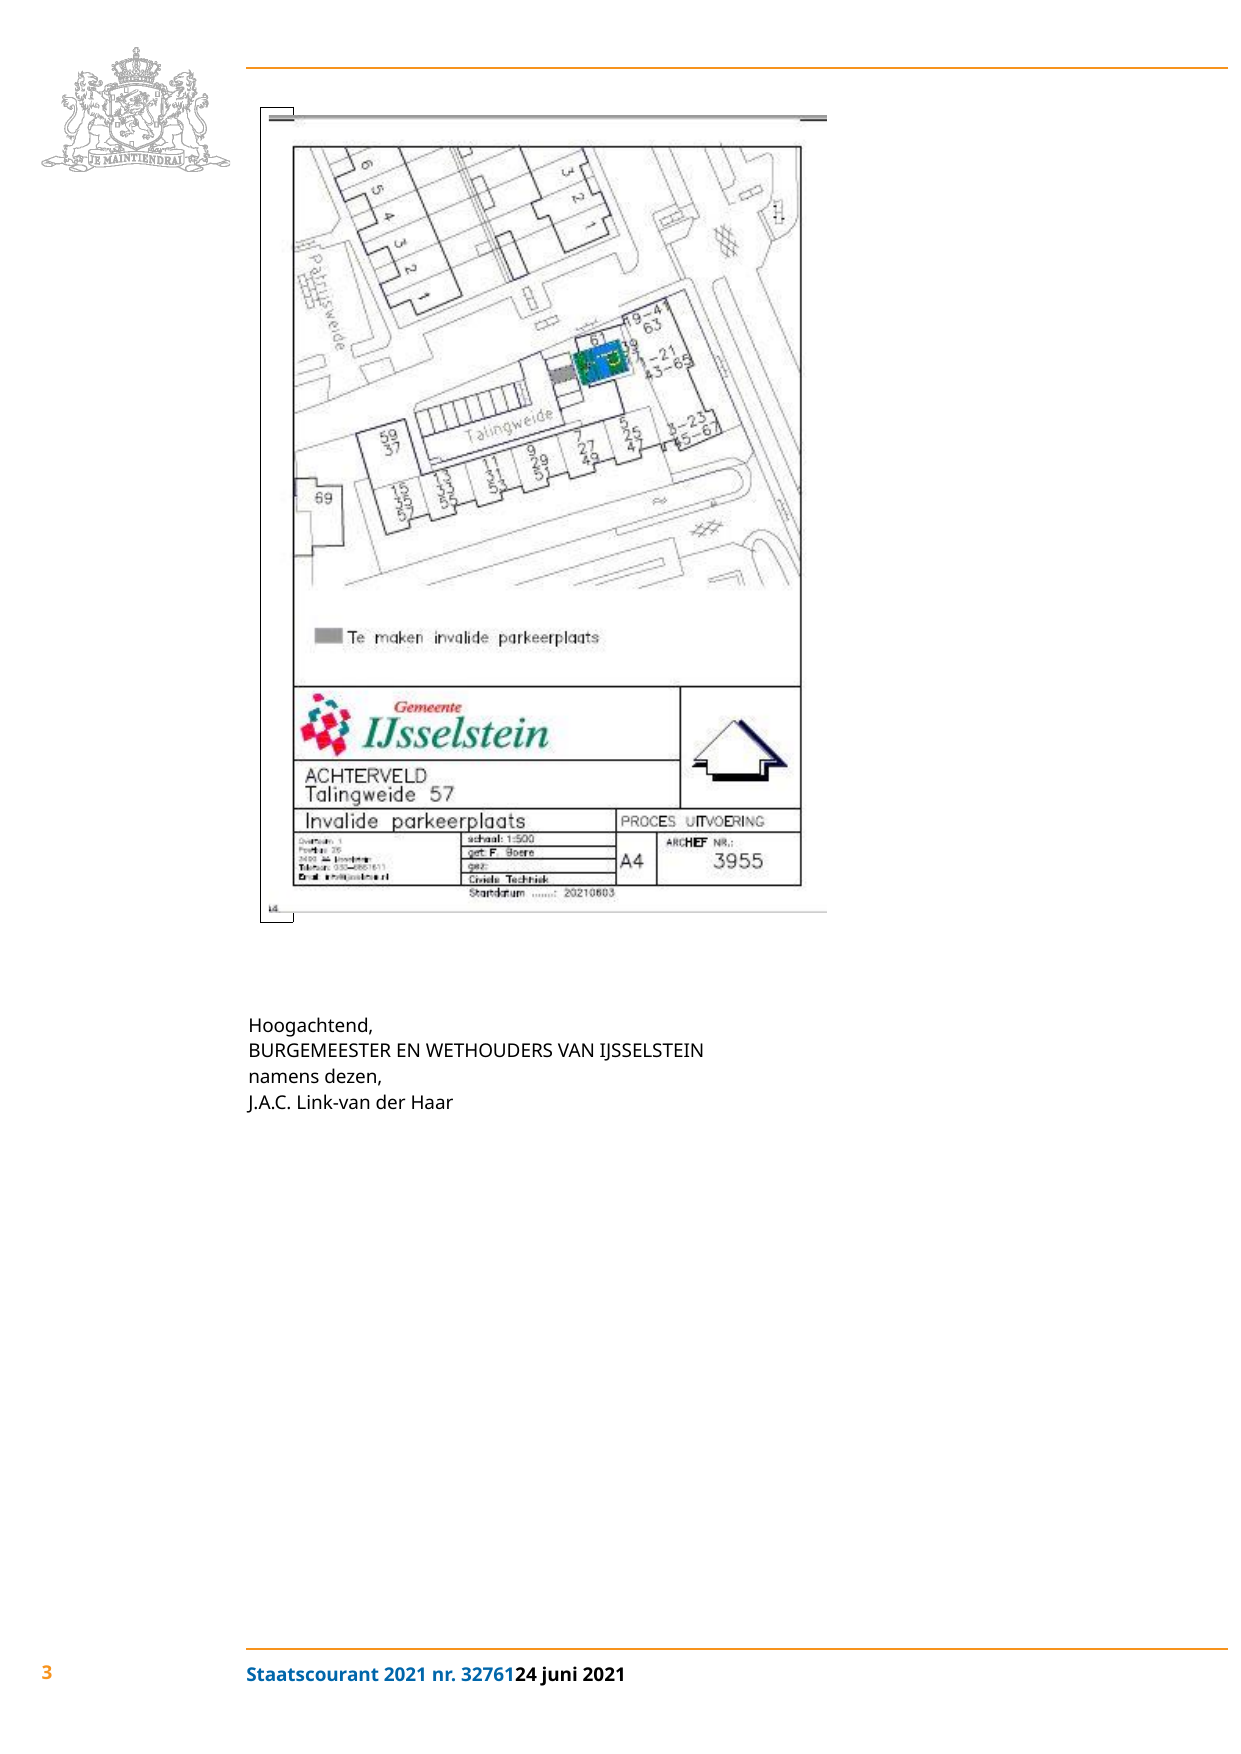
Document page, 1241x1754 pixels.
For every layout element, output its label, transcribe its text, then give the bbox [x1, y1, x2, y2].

text J.A.C. Link-van der Haar [248, 1089, 1152, 1115]
text Hoogachtend, [248, 1012, 1152, 1038]
text namens dezen, [248, 1063, 1152, 1089]
text BURGEMEESTER EN WETHOUDERS VAN IJSSELSTEIN [248, 1038, 1152, 1063]
picture [41, 47, 231, 172]
picture [268, 115, 827, 913]
